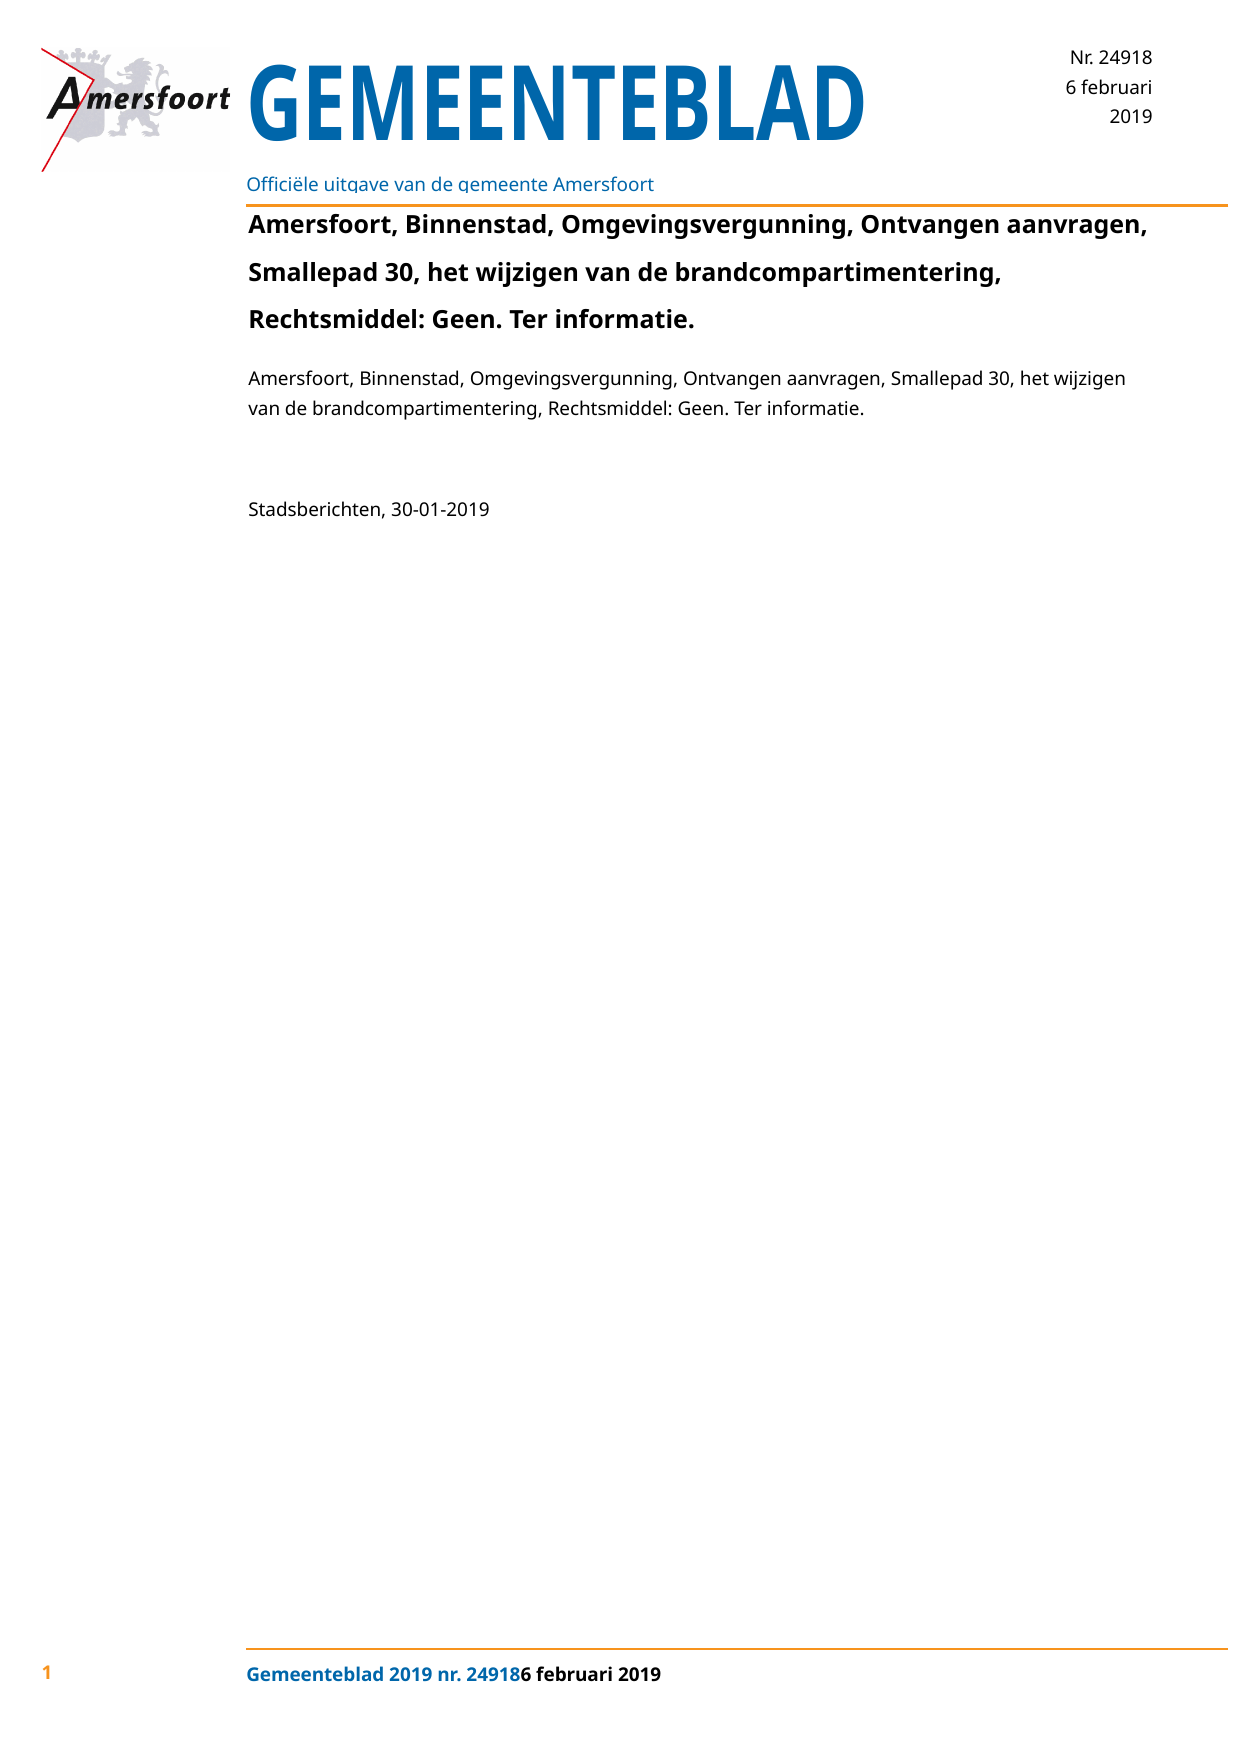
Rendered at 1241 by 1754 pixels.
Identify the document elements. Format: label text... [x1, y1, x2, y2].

text Amersfoort, Binnenstad, Omgevingsvergunning, Ontvangen aanvragen, Smallepad 30, het wijzigen van de brandcompartimentering, Rechtsmiddel: Geen. Ter informatie. [248, 366, 1152, 421]
text Amersfoort, Binnenstad, Omgevingsvergunning, Ontvangen aanvragen, Smallepad 30, het wijzigen van de brandcompartimentering, Rechtsmiddel: Geen. Ter informatie. [248, 207, 1152, 336]
picture [41, 47, 231, 172]
text Stadsberichten, 30-01-2019 [248, 496, 1152, 522]
